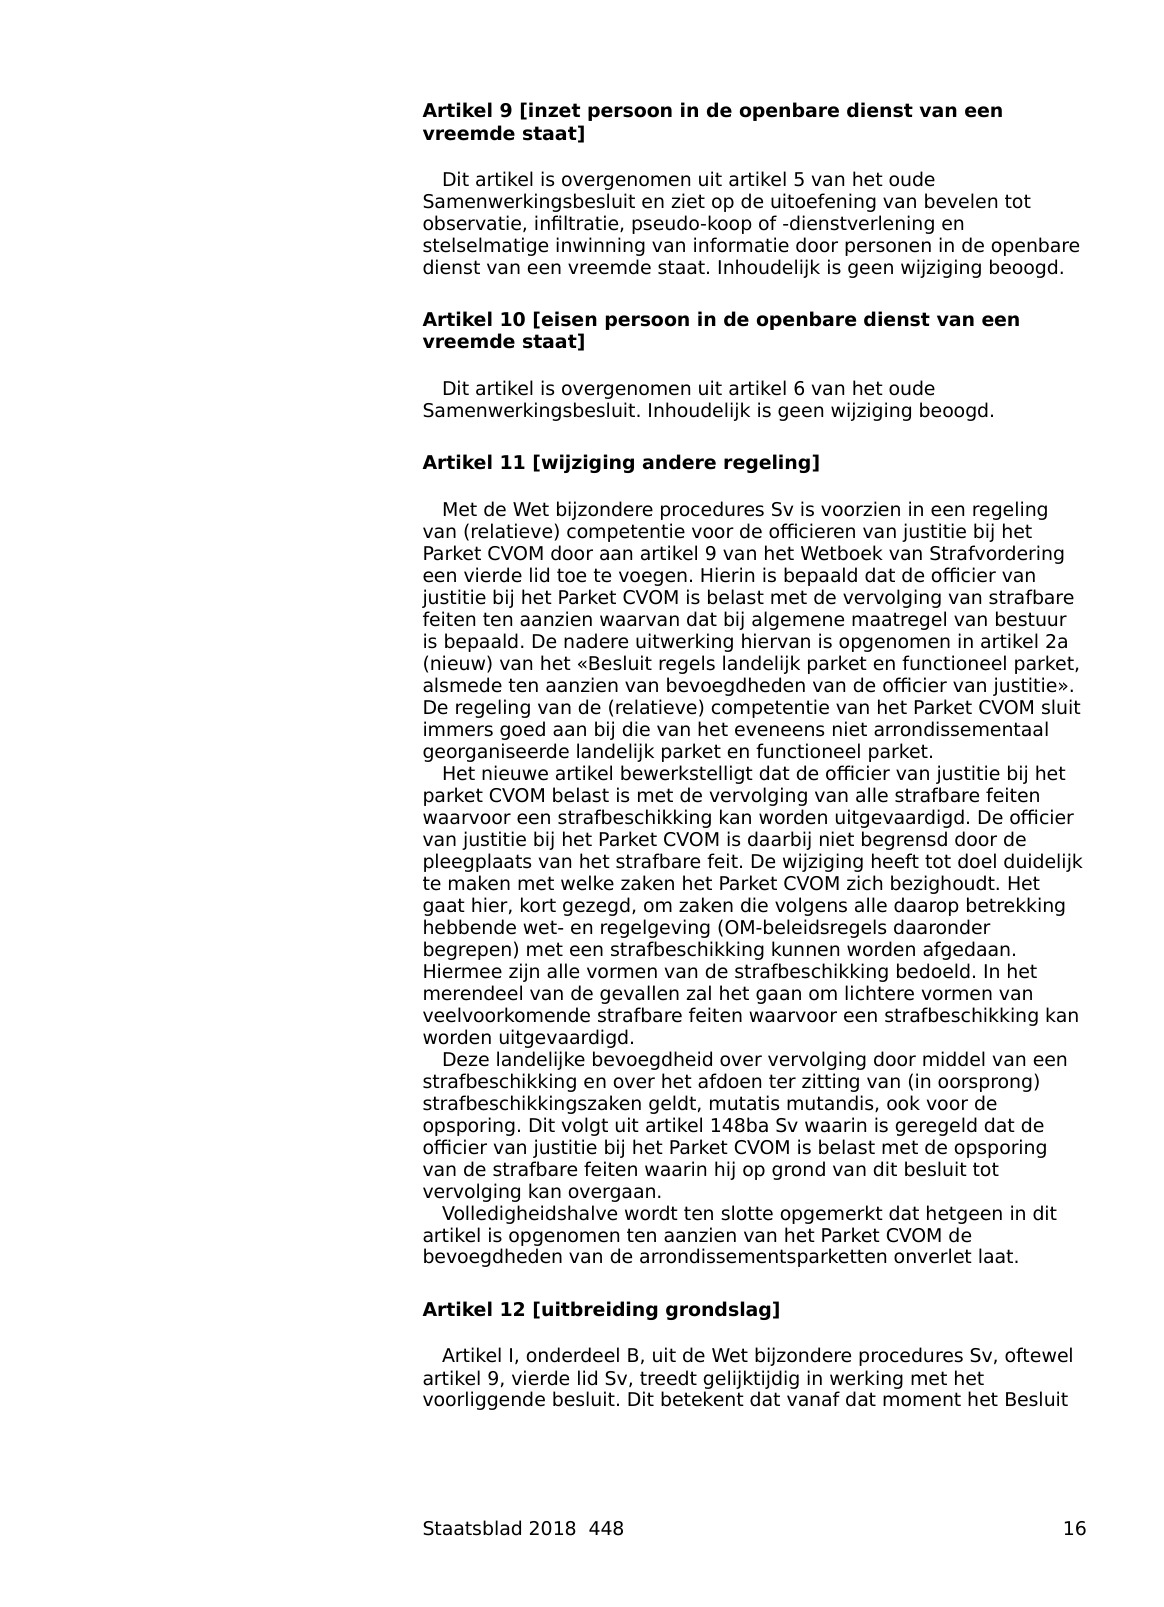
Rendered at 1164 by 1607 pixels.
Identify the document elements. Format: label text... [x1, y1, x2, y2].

text Dit artikel is overgenomen uit artikel 6 van het oude Samenwerkingsbesluit. Inhoudelijk is geen wijziging beoogd. [422, 378, 1087, 422]
subtitle Artikel 10 [eisen persoon in de openbare dienst van een vreemde staat] [422, 309, 1087, 353]
subtitle Artikel 11 [wijziging andere regeling] [422, 452, 1087, 474]
subtitle Artikel 12 [uitbreiding grondslag] [422, 1298, 1087, 1320]
text Met de Wet bijzondere procedures Sv is voorzien in een regeling van (relatieve) competentie voor de officieren van justitie bij het Parket CVOM door aan artikel 9 van het Wetboek van Strafvordering een vierde lid toe te voegen. Hierin is bepaald dat de officier van justitie bij het Parket CVOM is belast met de vervolging van strafbare feiten ten aanzien waarvan dat bij algemene maatregel van bestuur is bepaald. De nadere uitwerking hiervan is opgenomen in artikel 2a (nieuw) van het «Besluit regels landelijk parket en functioneel parket, alsmede ten aanzien van bevoegdheden van de officier van justitie». De regeling van de (relatieve) competentie van het Parket CVOM sluit immers goed aan bij die van het eveneens niet arrondissementaal georganiseerde landelijk parket en functioneel parket. [422, 499, 1087, 763]
text Dit artikel is overgenomen uit artikel 5 van het oude Samenwerkingsbesluit en ziet op de uitoefening van bevelen tot observatie, infiltratie, pseudo-koop of -dienstverlening en stelselmatige inwinning van informatie door personen in de openbare dienst van een vreemde staat. Inhoudelijk is geen wijziging beoogd. [422, 169, 1087, 279]
text Volledigheidshalve wordt ten slotte opgemerkt dat hetgeen in dit artikel is opgenomen ten aanzien van het Parket CVOM de bevoegdheden van de arrondissementsparketten onverlet laat. [422, 1202, 1087, 1268]
text Het nieuwe artikel bewerkstelligt dat de officier van justitie bij het parket CVOM belast is met de vervolging van alle strafbare feiten waarvoor een strafbeschikking kan worden uitgevaardigd. De officier van justitie bij het Parket CVOM is daarbij niet begrensd door de pleegplaats van het strafbare feit. De wijziging heeft tot doel duidelijk te maken met welke zaken het Parket CVOM zich bezighoudt. Het gaat hier, kort gezegd, om zaken die volgens alle daarop betrekking hebbende wet- en regelgeving (OM-beleidsregels daaronder begrepen) met een strafbeschikking kunnen worden afgedaan. Hiermee zijn alle vormen van de strafbeschikking bedoeld. In het merendeel van de gevallen zal het gaan om lichtere vormen van veelvoorkomende strafbare feiten waarvoor een strafbeschikking kan worden uitgevaardigd. [422, 763, 1087, 1049]
text Artikel I, onderdeel B, uit de Wet bijzondere procedures Sv, oftewel artikel 9, vierde lid Sv, treedt gelijktijdig in werking met het voorliggende besluit. Dit betekent dat vanaf dat moment het Besluit [422, 1345, 1087, 1411]
subtitle Artikel 9 [inzet persoon in de openbare dienst van een vreemde staat] [422, 100, 1087, 144]
text Deze landelijke bevoegdheid over vervolging door middel van een strafbeschikking en over het afdoen ter zitting van (in oorsprong) strafbeschikkingszaken geldt, mutatis mutandis, ook voor de opsporing. Dit volgt uit artikel 148ba Sv waarin is geregeld dat de officier van justitie bij het Parket CVOM is belast met de opsporing van de strafbare feiten waarin hij op grond van dit besluit tot vervolging kan overgaan. [422, 1049, 1087, 1202]
